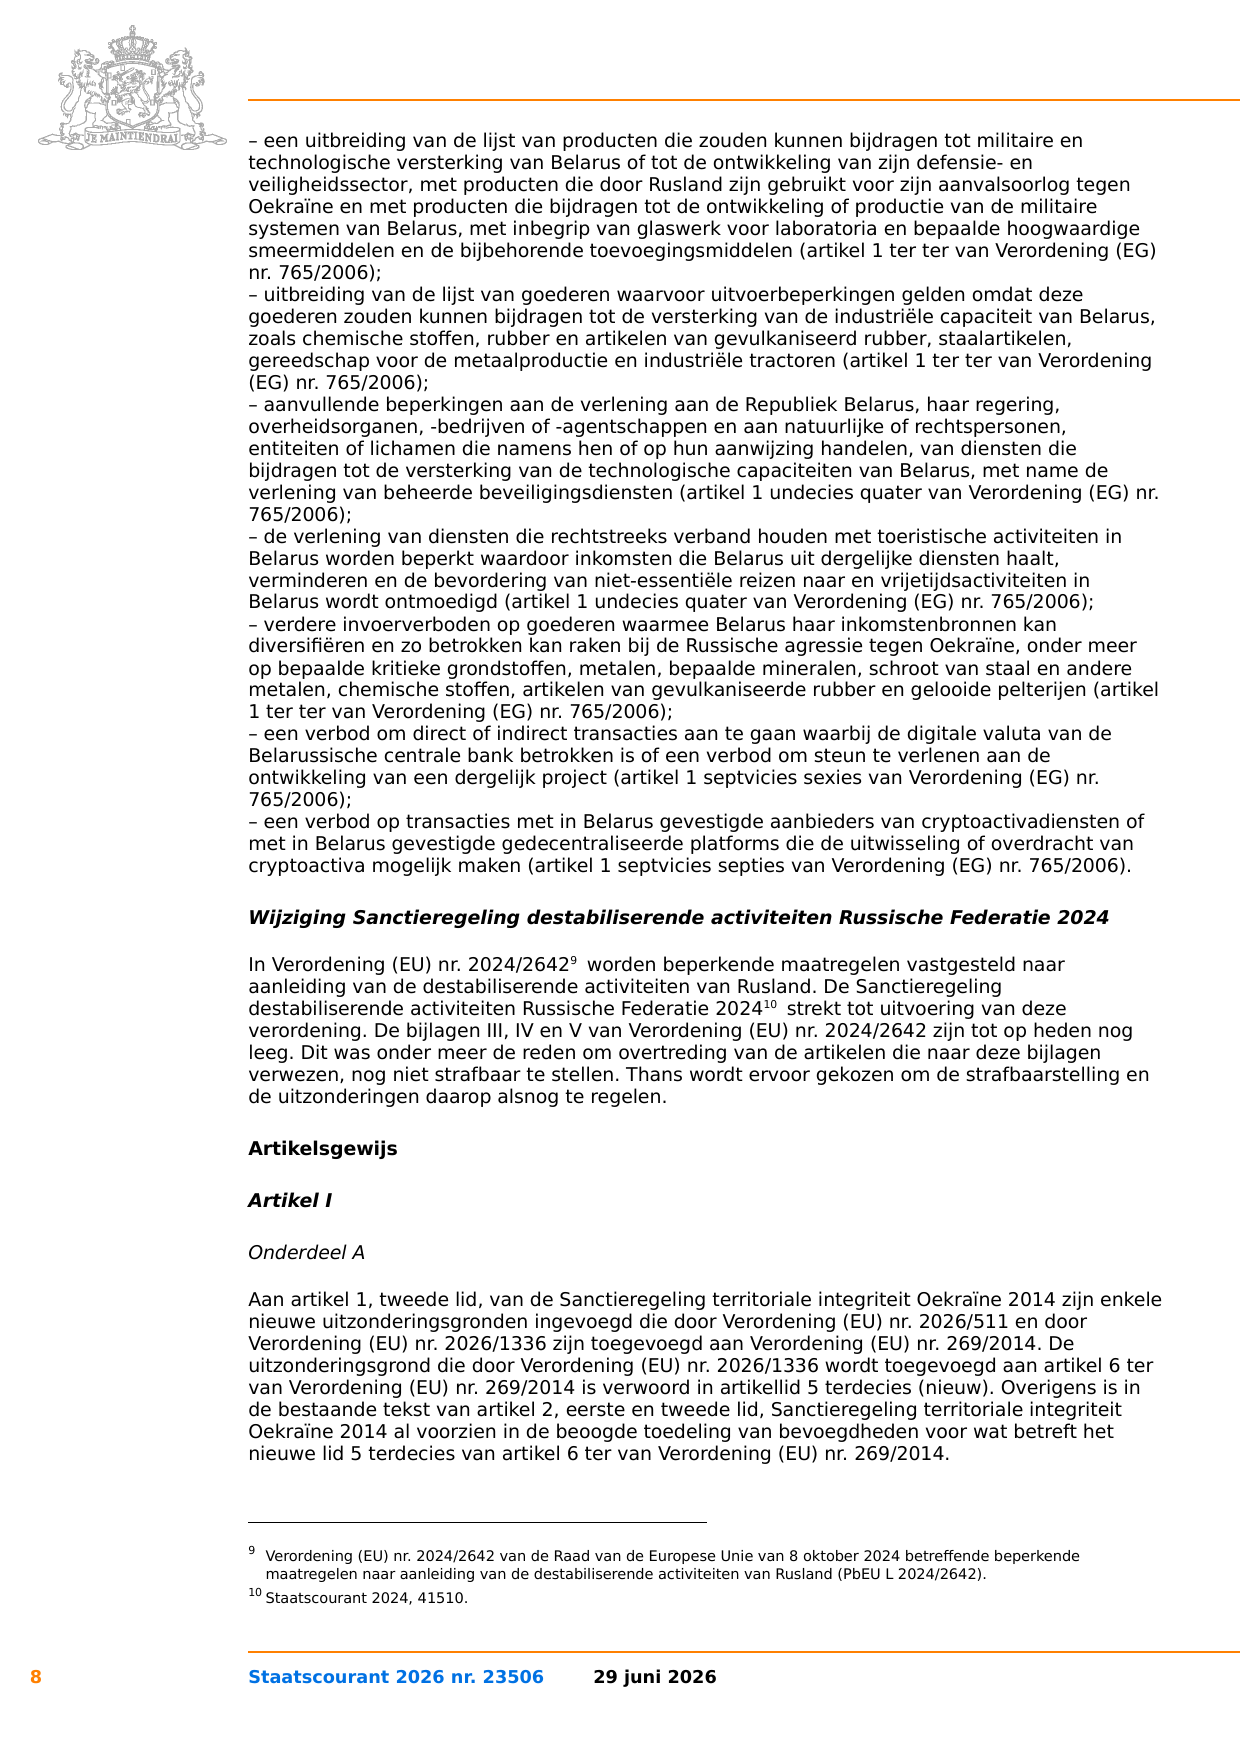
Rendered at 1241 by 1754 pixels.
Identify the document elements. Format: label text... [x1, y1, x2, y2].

picture [38, 25, 227, 150]
subtitle Artikelsgewijs [248, 1138, 1163, 1160]
text – uitbreiding van de lijst van goederen waarvoor uitvoerbeperkingen gelden omdat deze goederen zouden kunnen bijdragen tot de versterking van de industriële capaciteit van Belarus, zoals chemische stoffen, rubber en artikelen van gevulkaniseerd rubber, staalartikelen, gereedschap voor de metaalproductie en industriële tractoren (artikel 1 ter ter van Verordening (EG) nr. 765/2006); [248, 284, 1163, 394]
text – een uitbreiding van de lijst van producten die zouden kunnen bijdragen tot militaire en technologische versterking van Belarus of tot de ontwikkeling van zijn defensie- en veiligheidssector, met producten die door Rusland zijn gebruikt voor zijn aanvalsoorlog tegen Oekraïne en met producten die bijdragen tot de ontwikkeling of productie van de militaire systemen van Belarus, met inbegrip van glaswerk voor laboratoria en bepaalde hoogwaardige smeermiddelen en de bijbehorende toevoegingsmiddelen (artikel 1 ter ter van Verordening (EG) nr. 765/2006); [248, 130, 1163, 284]
subtitle Wijziging Sanctieregeling destabiliserende activiteiten Russische Federatie 2024 [248, 907, 1163, 929]
text – een verbod op transacties met in Belarus gevestigde aanbieders van cryptoactivadiensten of met in Belarus gevestigde gedecentraliseerde platforms die de uitwisseling of overdracht van cryptoactiva mogelijk maken (artikel 1 septvicies septies van Verordening (EG) nr. 765/2006). [248, 811, 1163, 877]
text – de verlening van diensten die rechtstreeks verband houden met toeristische activiteiten in Belarus worden beperkt waardoor inkomsten die Belarus uit dergelijke diensten haalt, verminderen en de bevordering van niet-essentiële reizen naar en vrijetijdsactiviteiten in Belarus wordt ontmoedigd (artikel 1 undecies quater van Verordening (EG) nr. 765/2006); [248, 526, 1163, 613]
text – een verbod om direct of indirect transacties aan te gaan waarbij de digitale valuta van de Belarussische centrale bank betrokken is of een verbod om steun te verlenen aan de ontwikkeling van een dergelijk project (artikel 1 septvicies sexies van Verordening (EG) nr. 765/2006); [248, 723, 1163, 811]
subtitle Onderdeel A [248, 1242, 1163, 1264]
text Verordening (EU) nr. 2024/2642 van de Raad van de Europese Unie van 8 oktober 2024 betreffende beperkende maatregelen naar aanleiding van de destabiliserende activiteiten van Rusland (PbEU L 2024/2642). [248, 1544, 1163, 1583]
text Staatscourant 2024, 41510. [248, 1586, 1163, 1608]
subtitle Artikel I [248, 1190, 1163, 1212]
text – aanvullende beperkingen aan de verlening aan de Republiek Belarus, haar regering, overheidsorganen, -bedrijven of -agentschappen en aan natuurlijke of rechtspersonen, entiteiten of lichamen die namens hen of op hun aanwijzing handelen, van diensten die bijdragen tot de versterking van de technologische capaciteiten van Belarus, met name de verlening van beheerde beveiligingsdiensten (artikel 1 undecies quater van Verordening (EG) nr. 765/2006); [248, 394, 1163, 526]
text In Verordening (EU) nr. 2024/2642 worden beperkende maatregelen vastgesteld naar aanleiding van de destabiliserende activiteiten van Rusland. De Sanctieregeling destabiliserende activiteiten Russische Federatie 2024 strekt tot uitvoering van deze verordening. De bijlagen III, IV en V van Verordening (EU) nr. 2024/2642 zijn tot op heden nog leeg. Dit was onder meer de reden om overtreding van de artikelen die naar deze bijlagen verwezen, nog niet strafbaar te stellen. Thans wordt ervoor gekozen om de strafbaarstelling en de uitzonderingen daarop alsnog te regelen. [248, 954, 1163, 1108]
text Aan artikel 1, tweede lid, van de Sanctieregeling territoriale integriteit Oekraïne 2014 zijn enkele nieuwe uitzonderingsgronden ingevoegd die door Verordening (EU) nr. 2026/511 en door Verordening (EU) nr. 2026/1336 zijn toegevoegd aan Verordening (EU) nr. 269/2014. De uitzonderingsgrond die door Verordening (EU) nr. 2026/1336 wordt toegevoegd aan artikel 6 ter van Verordening (EU) nr. 269/2014 is verwoord in artikellid 5 terdecies (nieuw). Overigens is in de bestaande tekst van artikel 2, eerste en tweede lid, Sanctieregeling territoriale integriteit Oekraïne 2014 al voorzien in de beoogde toedeling van bevoegdheden voor wat betreft het nieuwe lid 5 terdecies van artikel 6 ter van Verordening (EU) nr. 269/2014. [248, 1289, 1163, 1465]
text – verdere invoerverboden op goederen waarmee Belarus haar inkomstenbronnen kan diversifiëren en zo betrokken kan raken bij de Russische agressie tegen Oekraïne, onder meer op bepaalde kritieke grondstoffen, metalen, bepaalde mineralen, schroot van staal en andere metalen, chemische stoffen, artikelen van gevulkaniseerde rubber en gelooide pelterijen (artikel 1 ter ter van Verordening (EG) nr. 765/2006); [248, 613, 1163, 723]
